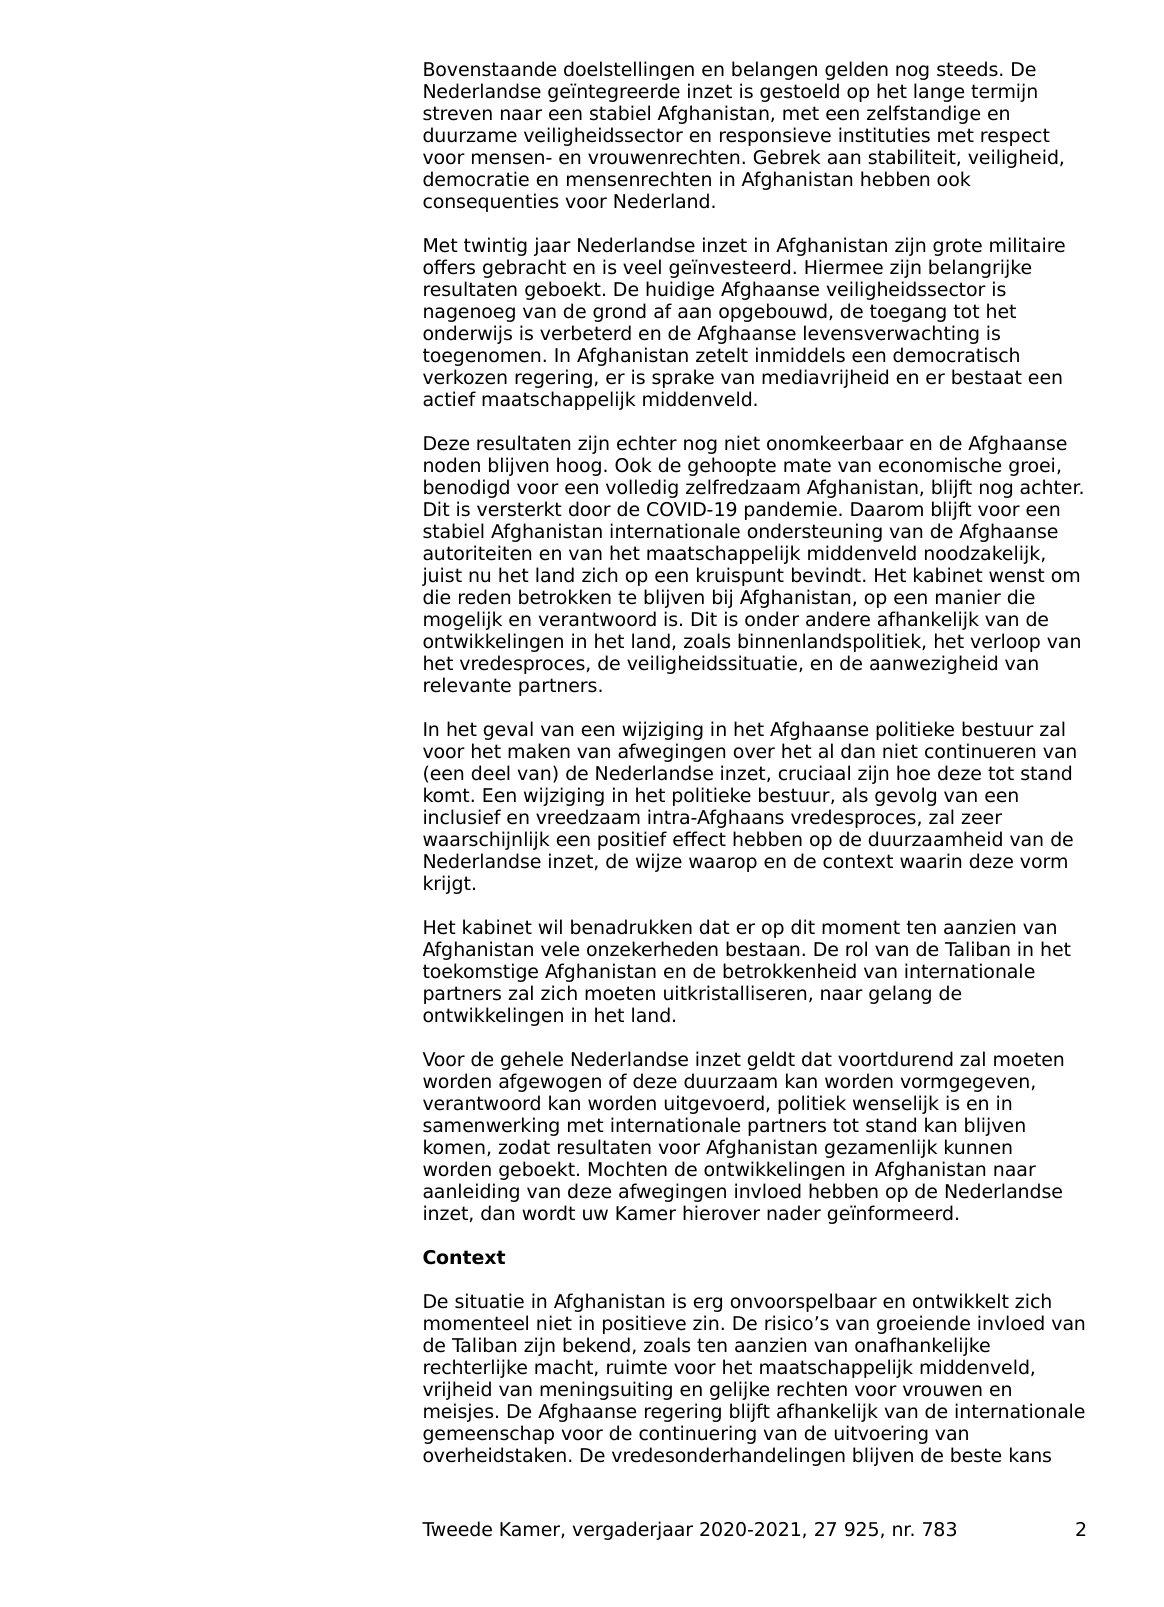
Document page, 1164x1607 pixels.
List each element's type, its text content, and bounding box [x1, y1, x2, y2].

subtitle Context [422, 1247, 1087, 1269]
text Het kabinet wil benadrukken dat er op dit moment ten aanzien van Afghanistan vele onzekerheden bestaan. De rol van de Taliban in het toekomstige Afghanistan en de betrokkenheid van internationale partners zal zich moeten uitkristalliseren, naar gelang de ontwikkelingen in het land. [422, 917, 1087, 1027]
text Bovenstaande doelstellingen en belangen gelden nog steeds. De Nederlandse geïntegreerde inzet is gestoeld op het lange termijn streven naar een stabiel Afghanistan, met een zelfstandige en duurzame veiligheidssector en responsieve instituties met respect voor mensen- en vrouwenrechten. Gebrek aan stabiliteit, veiligheid, democratie en mensenrechten in Afghanistan hebben ook consequenties voor Nederland. [422, 59, 1087, 213]
text Met twintig jaar Nederlandse inzet in Afghanistan zijn grote militaire offers gebracht en is veel geïnvesteerd. Hiermee zijn belangrijke resultaten geboekt. De huidige Afghaanse veiligheidssector is nagenoeg van de grond af aan opgebouwd, de toegang tot het onderwijs is verbeterd en de Afghaanse levensverwachting is toegenomen. In Afghanistan zetelt inmiddels een democratisch verkozen regering, er is sprake van mediavrijheid en er bestaat een actief maatschappelijk middenveld. [422, 235, 1087, 411]
text Deze resultaten zijn echter nog niet onomkeerbaar en de Afghaanse noden blijven hoog. Ook de gehoopte mate van economische groei, benodigd voor een volledig zelfredzaam Afghanistan, blijft nog achter. Dit is versterkt door de COVID-19 pandemie. Daarom blijft voor een stabiel Afghanistan internationale ondersteuning van de Afghaanse autoriteiten en van het maatschappelijk middenveld noodzakelijk, juist nu het land zich op een kruispunt bevindt. Het kabinet wenst om die reden betrokken te blijven bij Afghanistan, op een manier die mogelijk en verantwoord is. Dit is onder andere afhankelijk van de ontwikkelingen in het land, zoals binnenlandspolitiek, het verloop van het vredesproces, de veiligheidssituatie, en de aanwezigheid van relevante partners. [422, 433, 1087, 697]
text Voor de gehele Nederlandse inzet geldt dat voortdurend zal moeten worden afgewogen of deze duurzaam kan worden vormgegeven, verantwoord kan worden uitgevoerd, politiek wenselijk is en in samenwerking met internationale partners tot stand kan blijven komen, zodat resultaten voor Afghanistan gezamenlijk kunnen worden geboekt. Mochten de ontwikkelingen in Afghanistan naar aanleiding van deze afwegingen invloed hebben op de Nederlandse inzet, dan wordt uw Kamer hierover nader geïnformeerd. [422, 1049, 1087, 1225]
text In het geval van een wijziging in het Afghaanse politieke bestuur zal voor het maken van afwegingen over het al dan niet continueren van (een deel van) de Nederlandse inzet, cruciaal zijn hoe deze tot stand komt. Een wijziging in het politieke bestuur, als gevolg van een inclusief en vreedzaam intra-Afghaans vredesproces, zal zeer waarschijnlijk een positief effect hebben op de duurzaamheid van de Nederlandse inzet, de wijze waarop en de context waarin deze vorm krijgt. [422, 719, 1087, 895]
text De situatie in Afghanistan is erg onvoorspelbaar en ontwikkelt zich momenteel niet in positieve zin. De risico’s van groeiende invloed van de Taliban zijn bekend, zoals ten aanzien van onafhankelijke rechterlijke macht, ruimte voor het maatschappelijk middenveld, vrijheid van meningsuiting en gelijke rechten voor vrouwen en meisjes. De Afghaanse regering blijft afhankelijk van de internationale gemeenschap voor de continuering van de uitvoering van overheidstaken. De vredesonderhandelingen blijven de beste kans [422, 1291, 1087, 1467]
